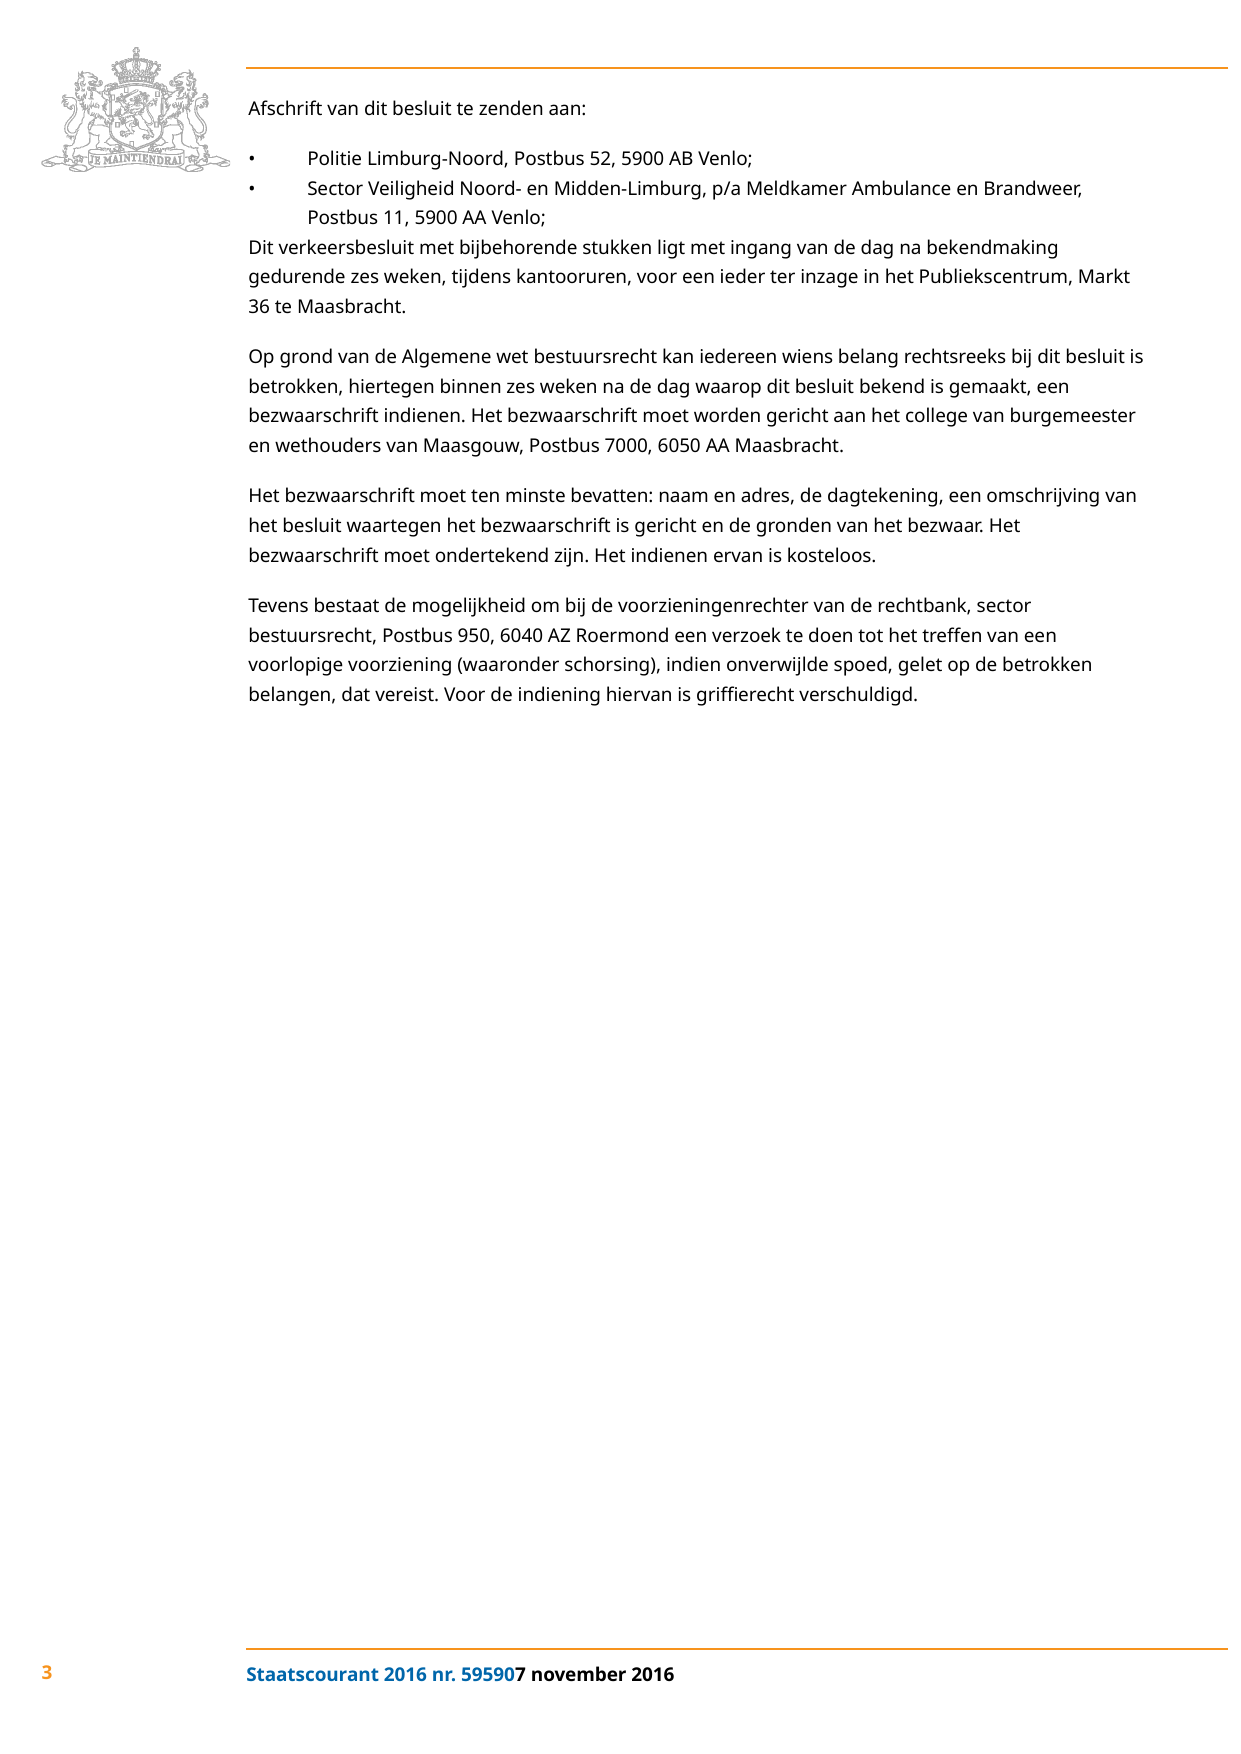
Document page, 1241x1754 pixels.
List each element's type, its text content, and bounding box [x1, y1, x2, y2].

text Op grond van de Algemene wet bestuursrecht kan iedereen wiens belang rechtsreeks bij dit besluit is betrokken, hiertegen binnen zes weken na de dag waarop dit besluit bekend is gemaakt, een bezwaarschrift indienen. Het bezwaarschrift moet worden gericht aan het college van burgemeester en wethouders van Maasgouw, Postbus 7000, 6050 AA Maasbracht. [248, 343, 1152, 458]
text Afschrift van dit besluit te zenden aan: [248, 95, 1152, 121]
list Sector Veiligheid Noord- en Midden-Limburg, p/a Meldkamer Ambulance en Brandweer, Postbus 11, 5900 AA Venlo; [248, 175, 1152, 230]
text Dit verkeersbesluit met bijbehorende stukken ligt met ingang van de dag na bekendmaking gedurende zes weken, tijdens kantooruren, voor een ieder ter inzage in het Publiekscentrum, Markt 36 te Maasbracht. [248, 234, 1152, 319]
list Politie Limburg-Noord, Postbus 52, 5900 AB Venlo; [248, 145, 1152, 171]
text Tevens bestaat de mogelijkheid om bij de voorzieningenrechter van de rechtbank, sector bestuursrecht, Postbus 950, 6040 AZ Roermond een verzoek te doen tot het treffen van een voorlopige voorziening (waaronder schorsing), indien onverwijlde spoed, gelet op de betrokken belangen, dat vereist. Voor de indiening hiervan is griffierecht verschuldigd. [248, 592, 1152, 707]
picture [41, 47, 231, 172]
text Het bezwaarschrift moet ten minste bevatten: naam en adres, de dagtekening, een omschrijving van het besluit waartegen het bezwaarschrift is gericht en de gronden van het bezwaar. Het bezwaarschrift moet ondertekend zijn. Het indienen ervan is kosteloos. [248, 483, 1152, 568]
